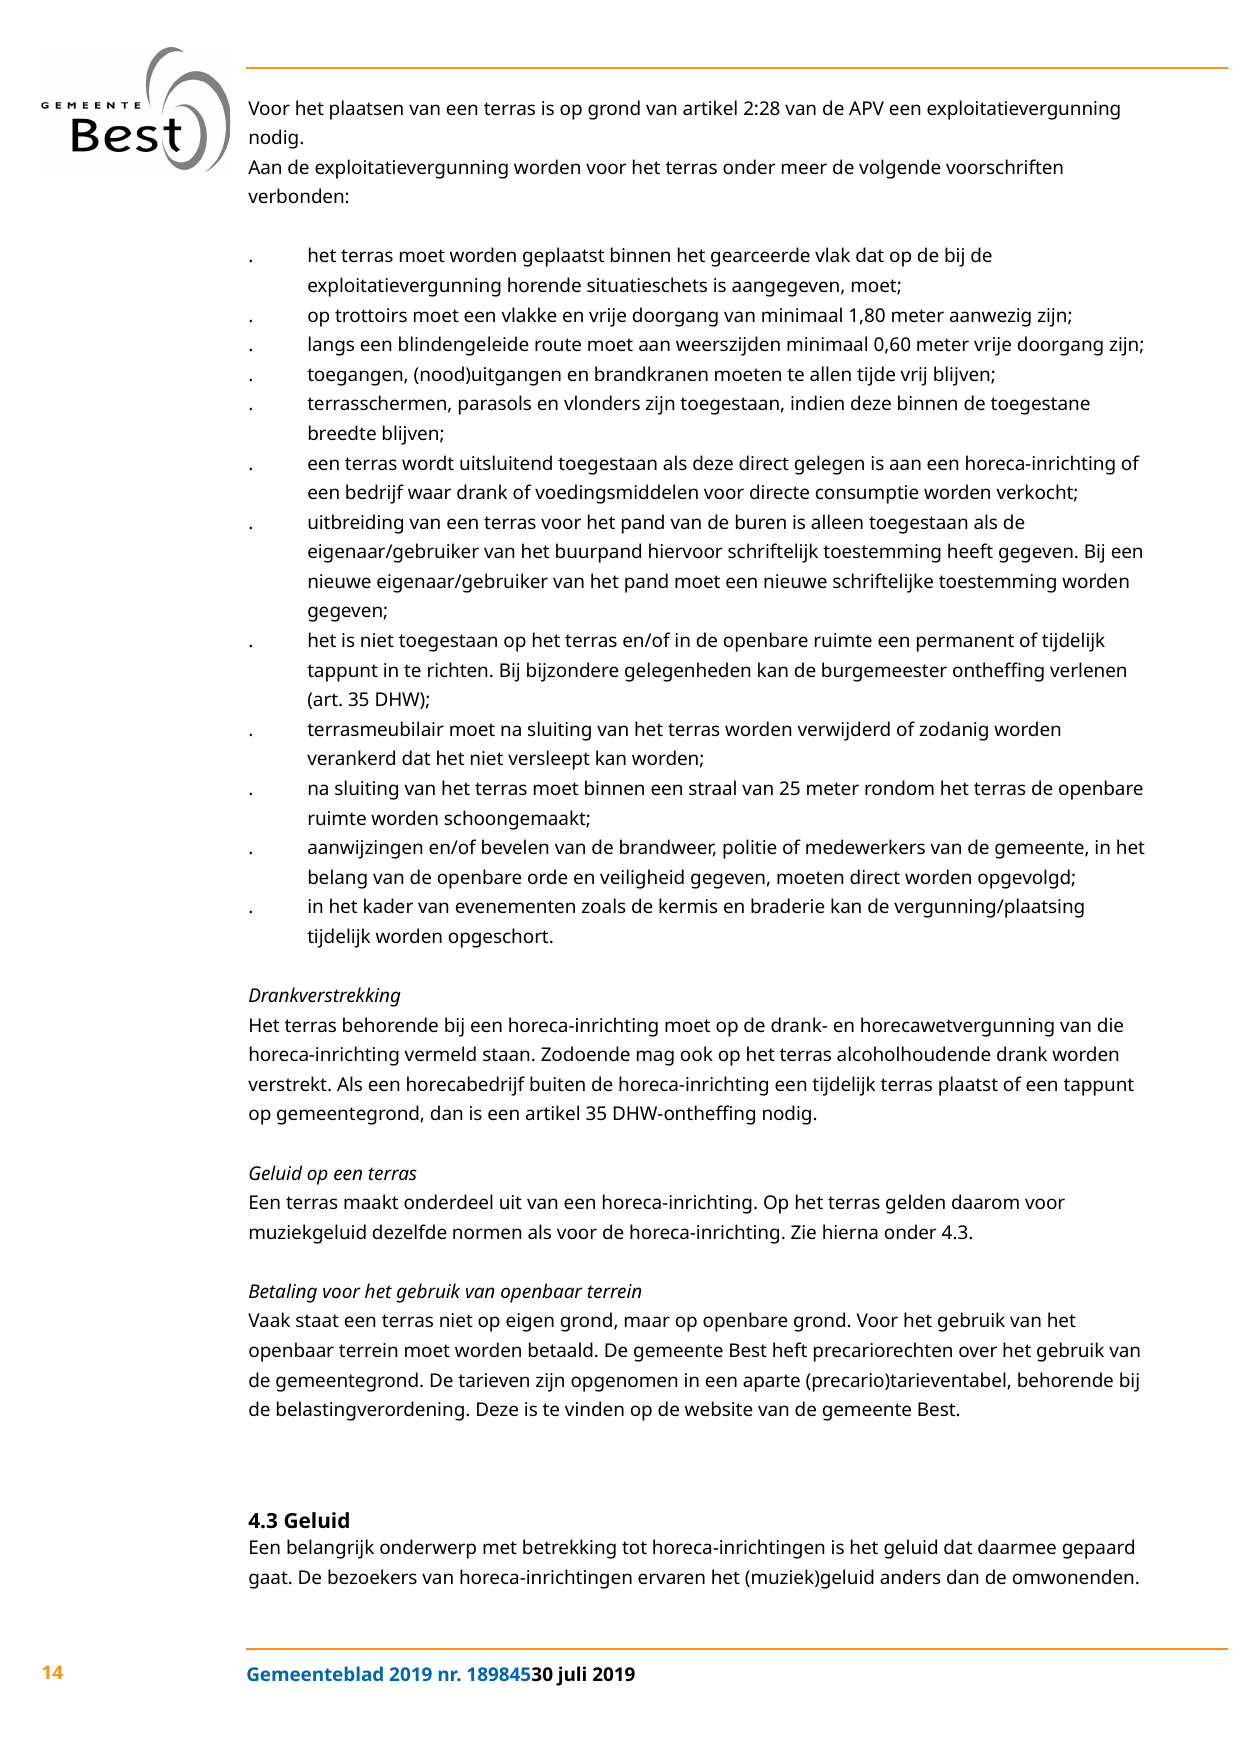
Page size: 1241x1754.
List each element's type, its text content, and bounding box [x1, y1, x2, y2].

list na sluiting van het terras moet binnen een straal van 25 meter rondom het terras de openbare ruimte worden schoongemaakt; [248, 775, 1152, 831]
text Betaling voor het gebruik van openbaar terrein [248, 1278, 1152, 1304]
text 4.3 Geluid [248, 1506, 1152, 1534]
text Vaak staat een terras niet op eigen grond, maar op openbare grond. Voor het gebruik van het openbaar terrein moet worden betaald. De gemeente Best heft precariorechten over het gebruik van de gemeentegrond. De tarieven zijn opgenomen in een aparte (precario)tarieventabel, behorende bij de belastingverordening. Deze is te vinden op de website van de gemeente Best. [248, 1308, 1152, 1422]
list uitbreiding van een terras voor het pand van de buren is alleen toegestaan als de eigenaar/gebruiker van het buurpand hiervoor schriftelijk toestemming heeft gegeven. Bij een nieuwe eigenaar/gebruiker van het pand moet een nieuwe schriftelijke toestemming worden gegeven; [248, 509, 1152, 623]
text Een belangrijk onderwerp met betrekking tot horeca-inrichtingen is het geluid dat daarmee gepaard gaat. De bezoekers van horeca-inrichtingen ervaren het (muziek)geluid anders dan de omwonenden. [248, 1534, 1152, 1590]
list toegangen, (nood)uitgangen en brandkranen moeten te allen tijde vrij blijven; [248, 361, 1152, 387]
text Het terras behorende bij een horeca-inrichting moet op de drank- en horecawetvergunning van die horeca-inrichting vermeld staan. Zodoende mag ook op het terras alcoholhoudende drank worden verstrekt. Als een horecabedrijf buiten de horeca-inrichting een tijdelijk terras plaatst of een tappunt op gemeentegrond, dan is een artikel 35 DHW-ontheffing nodig. [248, 1012, 1152, 1126]
text Drankverstrekking [248, 982, 1152, 1008]
list terrasmeubilair moet na sluiting van het terras worden verwijderd of zodanig worden verankerd dat het niet versleept kan worden; [248, 716, 1152, 771]
picture [41, 47, 231, 172]
list langs een blindengeleide route moet aan weerszijden minimaal 0,60 meter vrije doorgang zijn; [248, 331, 1152, 357]
list op trottoirs moet een vlakke en vrije doorgang van minimaal 1,80 meter aanwezig zijn; [248, 302, 1152, 328]
list terrasschermen, parasols en vlonders zijn toegestaan, indien deze binnen de toegestane breedte blijven; [248, 391, 1152, 446]
text Voor het plaatsen van een terras is op grond van artikel 2:28 van de APV een exploitatievergunning nodig. [248, 95, 1152, 150]
text Een terras maakt onderdeel uit van een horeca-inrichting. Op het terras gelden daarom voor muziekgeluid dezelfde normen als voor de horeca-inrichting. Zie hierna onder 4.3. [248, 1189, 1152, 1245]
text Aan de exploitatievergunning worden voor het terras onder meer de volgende voorschriften verbonden: [248, 154, 1152, 209]
list aanwijzingen en/of bevelen van de brandweer, politie of medewerkers van de gemeente, in het belang van de openbare orde en veiligheid gegeven, moeten direct worden opgevolgd; [248, 834, 1152, 890]
list in het kader van evenementen zoals de kermis en braderie kan de vergunning/plaatsing tijdelijk worden opgeschort. [248, 893, 1152, 949]
list het terras moet worden geplaatst binnen het gearceerde vlak dat op de bij de exploitatievergunning horende situatieschets is aangegeven, moet; [248, 243, 1152, 298]
text Geluid op een terras [248, 1160, 1152, 1186]
list het is niet toegestaan op het terras en/of in de openbare ruimte een permanent of tijdelijk tappunt in te richten. Bij bijzondere gelegenheden kan de burgemeester ontheffing verlenen (art. 35 DHW); [248, 627, 1152, 712]
list een terras wordt uitsluitend toegestaan als deze direct gelegen is aan een horeca-inrichting of een bedrijf waar drank of voedingsmiddelen voor directe consumptie worden verkocht; [248, 450, 1152, 505]
